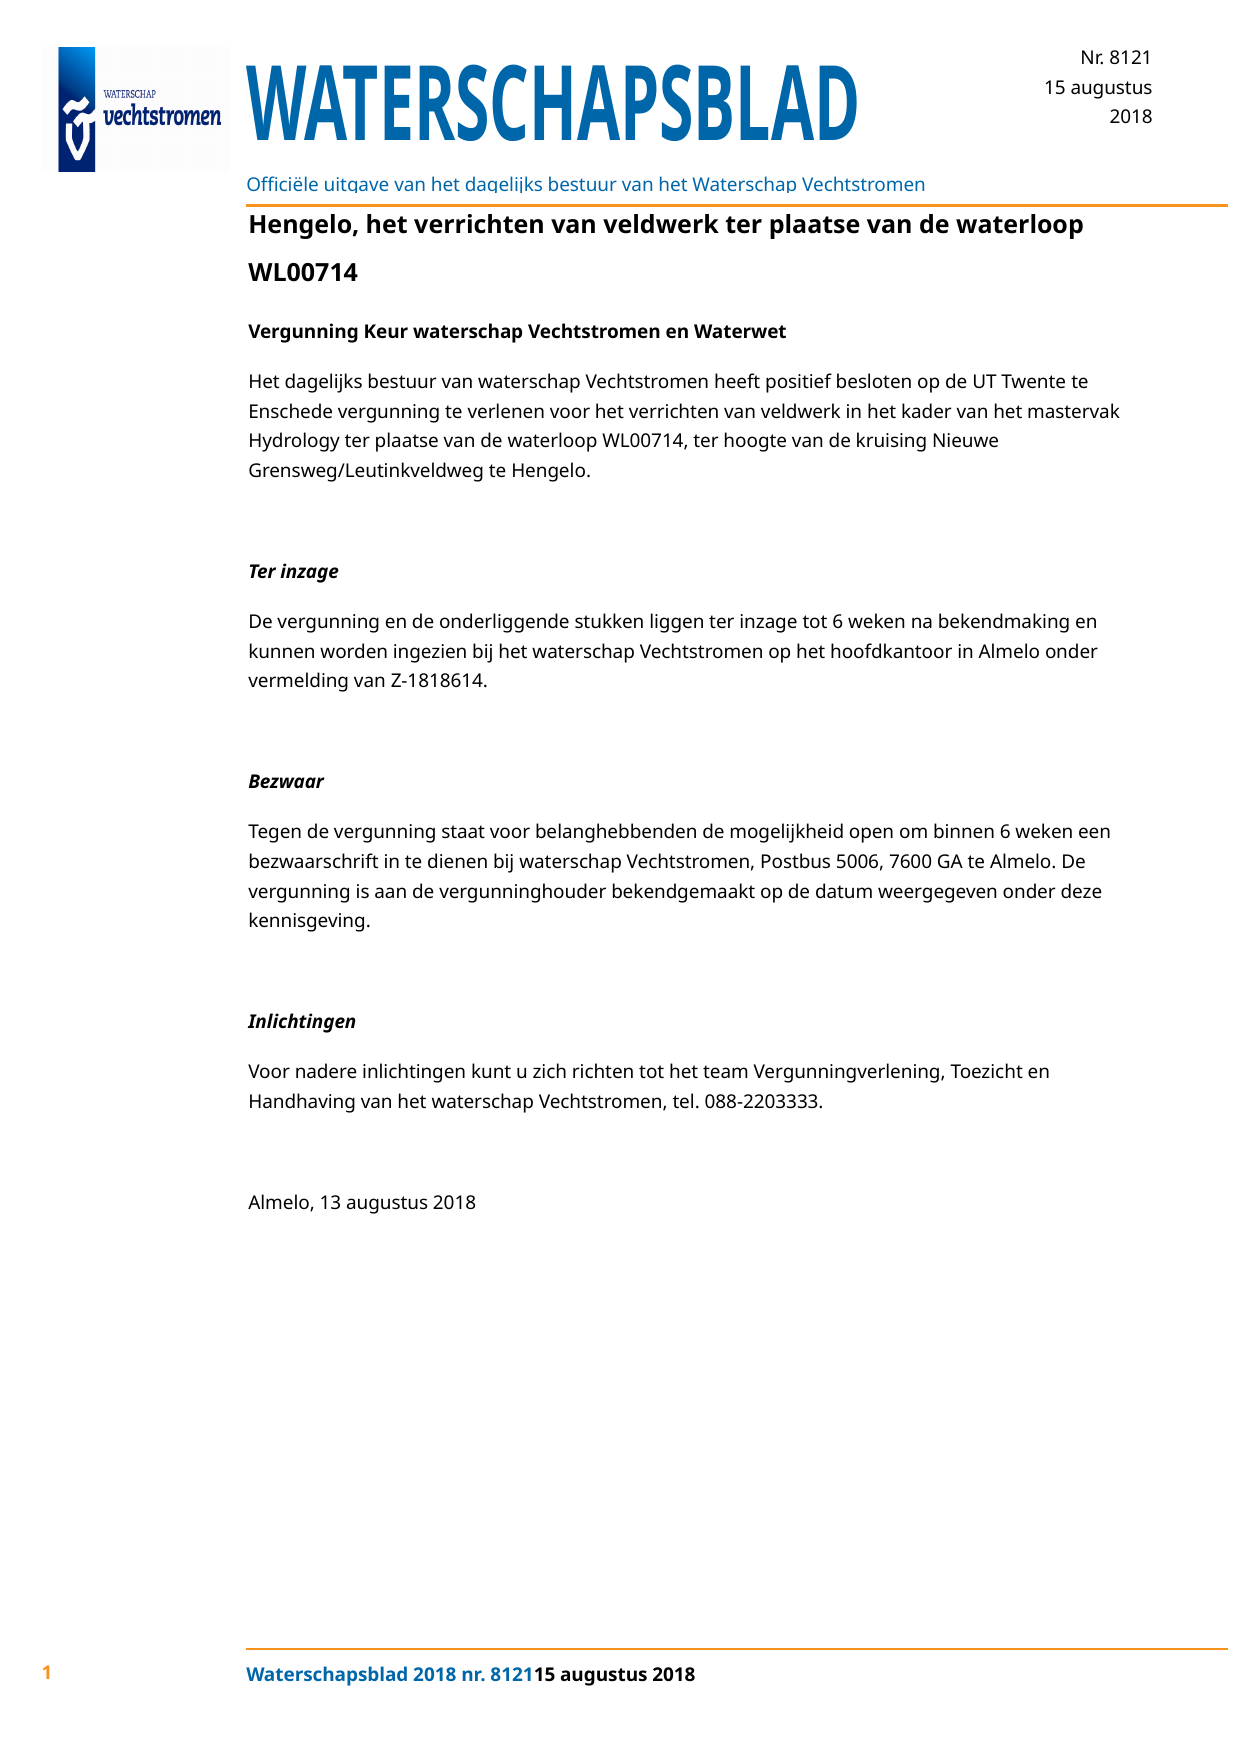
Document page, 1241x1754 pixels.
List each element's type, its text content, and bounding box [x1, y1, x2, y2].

text Bezwaar [248, 768, 1152, 794]
picture [41, 47, 231, 172]
text Het dagelijks bestuur van waterschap Vechtstromen heeft positief besloten op de UT Twente te Enschede vergunning te verlenen voor het verrichten van veldwerk in het kader van het mastervak Hydrology ter plaatse van de waterloop WL00714, ter hoogte van de kruising Nieuwe Grensweg/Leutinkveldweg te Hengelo. [248, 368, 1152, 483]
text Inlichtingen [248, 1008, 1152, 1034]
text Voor nadere inlichtingen kunt u zich richten tot het team Vergunningverlening, Toezicht en Handhaving van het waterschap Vechtstromen, tel. 088-2203333. [248, 1059, 1152, 1114]
text De vergunning en de onderliggende stukken liggen ter inzage tot 6 weken na bekendmaking en kunnen worden ingezien bij het waterschap Vechtstromen op het hoofdkantoor in Almelo onder vermelding van Z-1818614. [248, 608, 1152, 693]
text Hengelo, het verrichten van veldwerk ter plaatse van de waterloop WL00714 [248, 207, 1152, 288]
text Ter inzage [248, 558, 1152, 584]
text Tegen de vergunning staat voor belanghebbenden de mogelijkheid open om binnen 6 weken een bezwaarschrift in te dienen bij waterschap Vechtstromen, Postbus 5006, 7600 GA te Almelo. De vergunning is aan de vergunninghouder bekendgemaakt op de datum weergegeven onder deze kennisgeving. [248, 819, 1152, 933]
text Almelo, 13 augustus 2018 [248, 1189, 1152, 1215]
text Vergunning Keur waterschap Vechtstromen en Waterwet [248, 318, 1152, 344]
